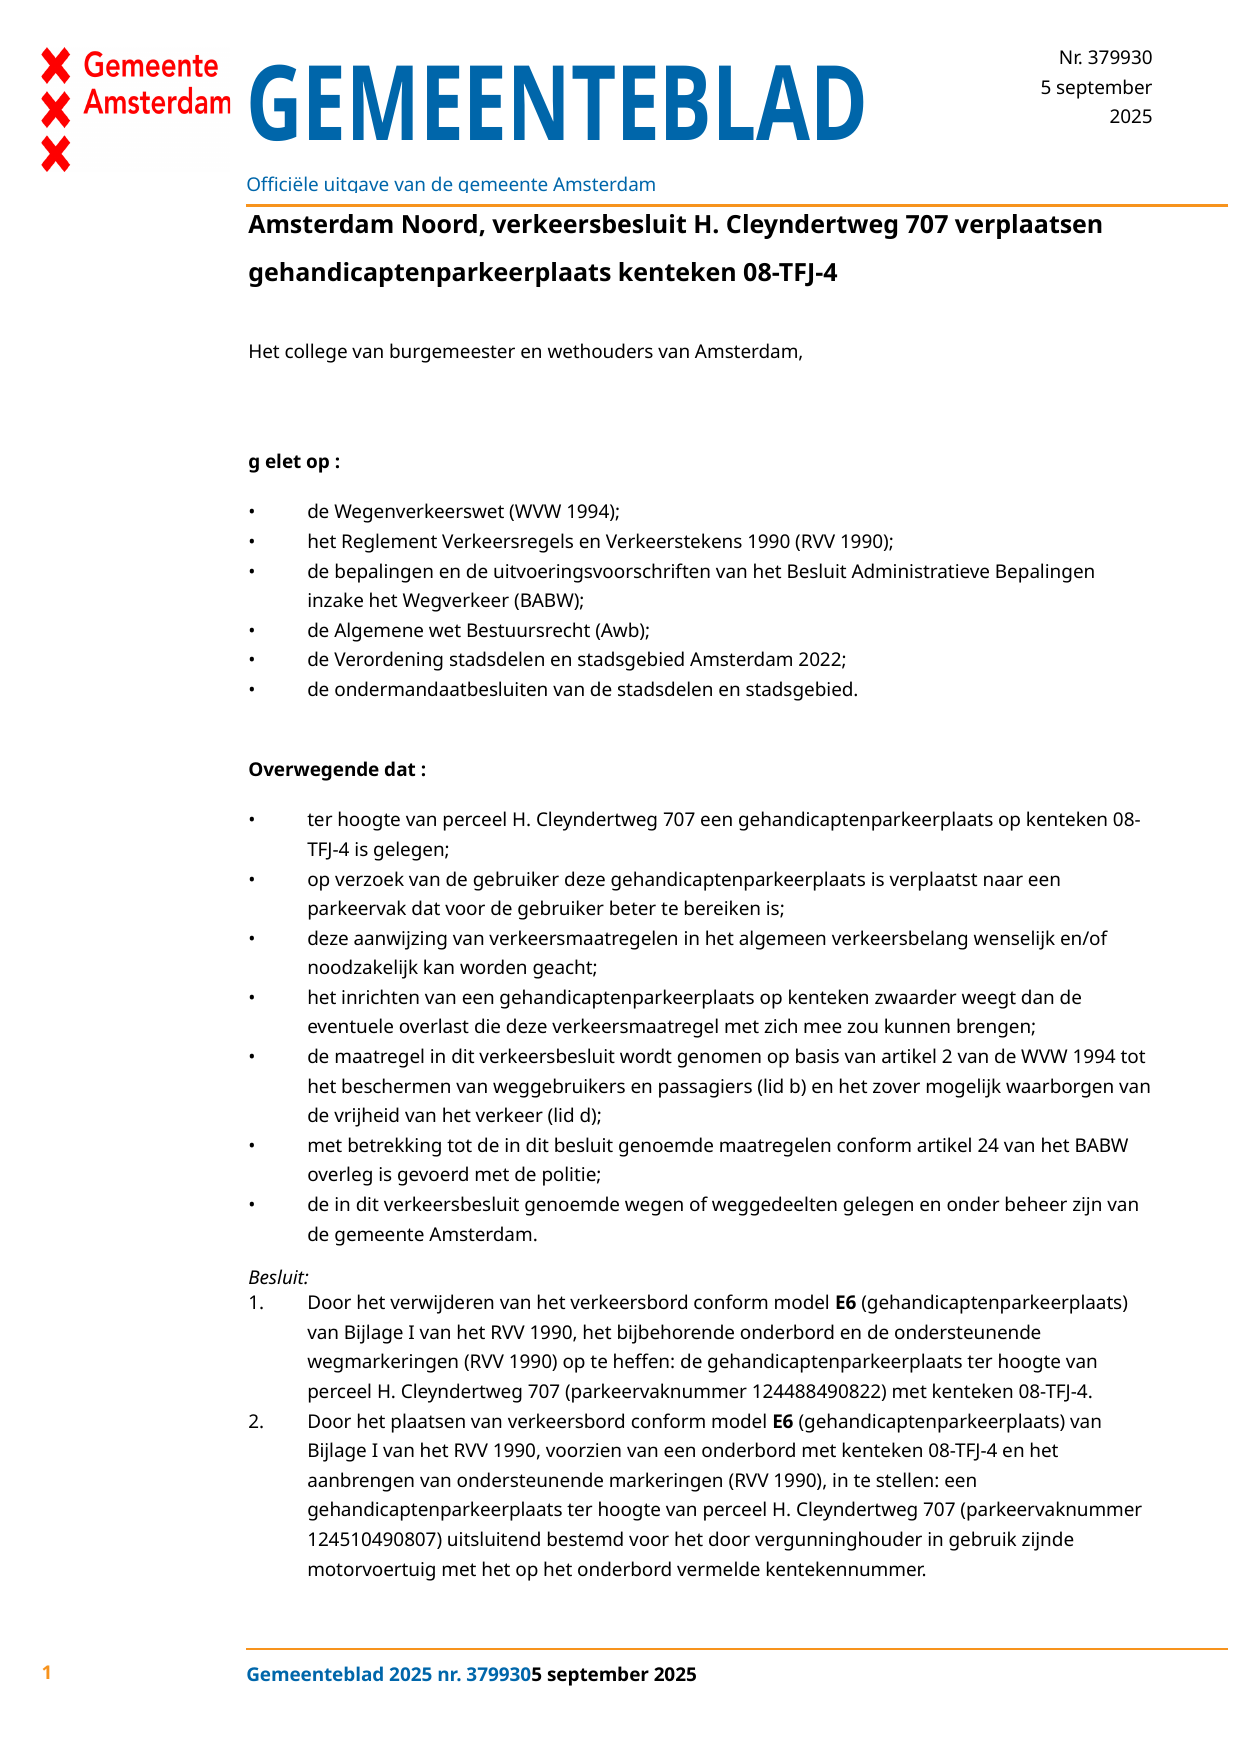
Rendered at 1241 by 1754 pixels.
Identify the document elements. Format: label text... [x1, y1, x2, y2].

list ter hoogte van perceel H. Cleyndertweg 707 een gehandicaptenparkeerplaats op kenteken 08-TFJ-4 is gelegen; [248, 807, 1152, 862]
list de in dit verkeersbesluit genoemde wegen of weggedeelten gelegen en onder beheer zijn van de gemeente Amsterdam. [248, 1191, 1152, 1246]
text Overwegende dat : [248, 756, 1152, 782]
list het inrichten van een gehandicaptenparkeerplaats op kenteken zwaarder weegt dan de eventuele overlast die deze verkeersmaatregel met zich mee zou kunnen brengen; [248, 984, 1152, 1039]
list de Algemene wet Bestuursrecht (Awb); [248, 617, 1152, 643]
picture [41, 47, 231, 172]
text Het college van burgemeester en wethouders van Amsterdam, [248, 339, 1152, 364]
list de bepalingen en de uitvoeringsvoorschriften van het Besluit Administratieve Bepalingen inzake het Wegverkeer (BABW); [248, 558, 1152, 613]
list de Wegenverkeerswet (WVW 1994); [248, 499, 1152, 524]
list de Verordening stadsdelen en stadsgebied Amsterdam 2022; [248, 647, 1152, 672]
list deze aanwijzing van verkeersmaatregelen in het algemeen verkeersbelang wenselijk en/of noodzakelijk kan worden geacht; [248, 925, 1152, 980]
list de maatregel in dit verkeersbesluit wordt genomen op basis van artikel 2 van de WVW 1994 tot het beschermen van weggebruikers en passagiers (lid b) en het zover mogelijk waarborgen van de vrijheid van het verkeer (lid d); [248, 1043, 1152, 1128]
list het Reglement Verkeersregels en Verkeerstekens 1990 (RVV 1990); [248, 528, 1152, 554]
list op verzoek van de gebruiker deze gehandicaptenparkeerplaats is verplaatst naar een parkeervak dat voor de gebruiker beter te bereiken is; [248, 866, 1152, 921]
list Door het plaatsen van verkeersbord conform model E6 (gehandicaptenparkeerplaats) van Bijlage I van het RVV 1990, voorzien van een onderbord met kenteken 08-TFJ-4 en het aanbrengen van ondersteunende markeringen (RVV 1990), in te stellen: een gehandicaptenparkeerplaats ter hoogte van perceel H. Cleyndertweg 707 (parkeervaknummer 124510490807) uitsluitend bestemd voor het door vergunninghouder in gebruik zijnde motorvoertuig met het op het onderbord vermelde kentekennummer. [248, 1408, 1152, 1582]
text Besluit: [248, 1264, 1152, 1289]
list met betrekking tot de in dit besluit genoemde maatregelen conform artikel 24 van het BABW overleg is gevoerd met de politie; [248, 1132, 1152, 1187]
list de ondermandaatbesluiten van de stadsdelen en stadsgebied. [248, 676, 1152, 702]
list Door het verwijderen van het verkeersbord conform model E6 (gehandicaptenparkeerplaats) van Bijlage I van het RVV 1990, het bijbehorende onderbord en de ondersteunende wegmarkeringen (RVV 1990) op te heffen: de gehandicaptenparkeerplaats ter hoogte van perceel H. Cleyndertweg 707 (parkeervaknummer 124488490822) met kenteken 08-TFJ-4. [248, 1289, 1152, 1404]
text Amsterdam Noord, verkeersbesluit H. Cleyndertweg 707 verplaatsen gehandicaptenparkeerplaats kenteken 08-TFJ-4 [248, 207, 1152, 288]
text g elet op : [248, 448, 1152, 474]
